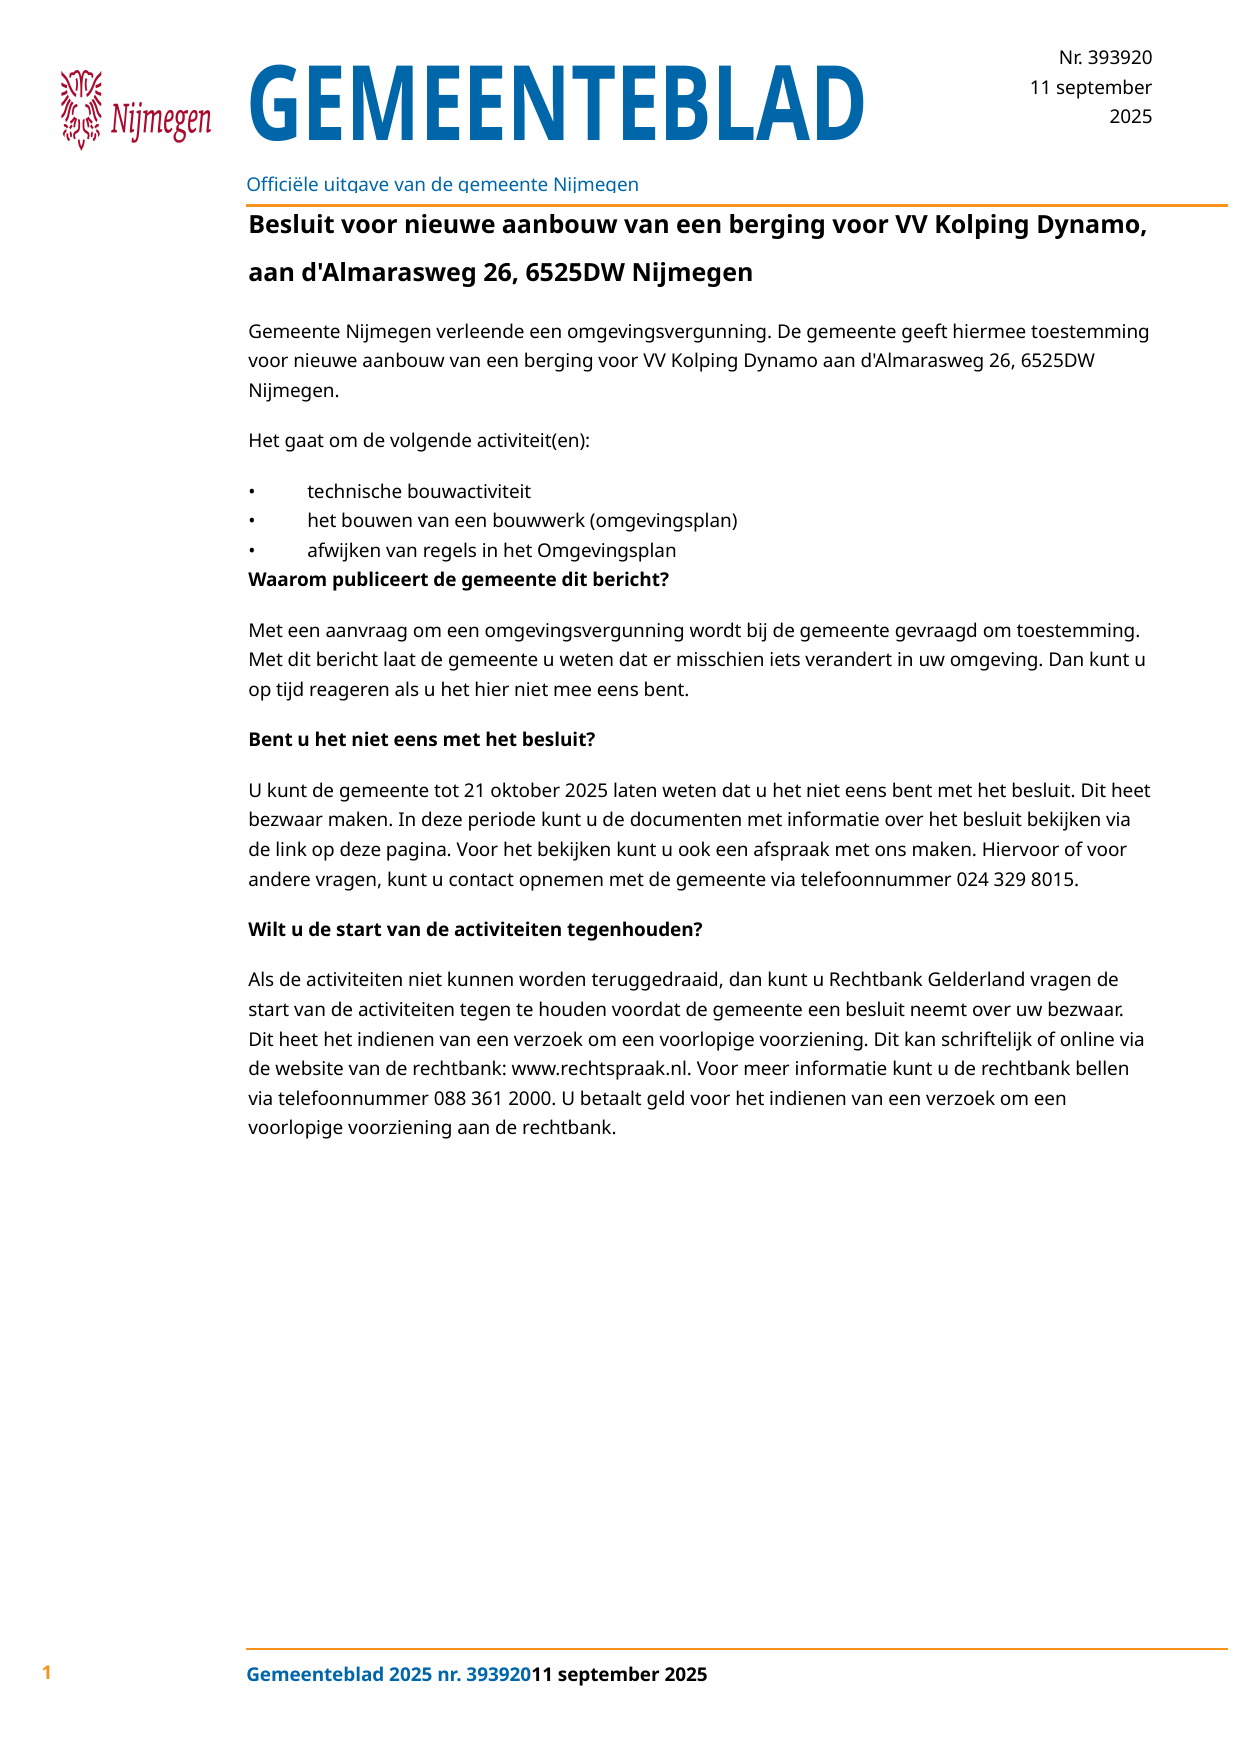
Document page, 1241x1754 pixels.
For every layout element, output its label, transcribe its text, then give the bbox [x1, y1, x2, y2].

text Besluit voor nieuwe aanbouw van een berging voor VV Kolping Dynamo, aan d'Almarasweg 26, 6525DW Nijmegen [248, 207, 1152, 288]
text U kunt de gemeente tot 21 oktober 2025 laten weten dat u het niet eens bent met het besluit. Dit heet bezwaar maken. In deze periode kunt u de documenten met informatie over het besluit bekijken via de link op deze pagina. Voor het bekijken kunt u ook een afspraak met ons maken. Hiervoor of voor andere vragen, kunt u contact opnemen met de gemeente via telefoonnummer 024 329 8015. [248, 777, 1152, 892]
text Het gaat om de volgende activiteit(en): [248, 427, 1152, 453]
text Waarom publiceert de gemeente dit bericht? [248, 567, 1152, 592]
list technische bouwactiviteit [248, 478, 1152, 504]
text Bent u het niet eens met het besluit? [248, 727, 1152, 752]
text Wilt u de start van de activiteiten tegenhouden? [248, 916, 1152, 942]
list afwijken van regels in het Omgevingsplan [248, 537, 1152, 563]
text Als de activiteiten niet kunnen worden teruggedraaid, dan kunt u Rechtbank Gelderland vragen de start van de activiteiten tegen te houden voordat de gemeente een besluit neemt over uw bezwaar. Dit heet het indienen van een verzoek om een voorlopige voorziening. Dit kan schriftelijk of online via de website van de rechtbank: www.rechtspraak.nl. Voor meer informatie kunt u de rechtbank bellen via telefoonnummer 088 361 2000. U betaalt geld voor het indienen van een verzoek om een voorlopige voorziening aan de rechtbank. [248, 967, 1152, 1140]
text Gemeente Nijmegen verleende een omgevingsvergunning. De gemeente geeft hiermee toestemming voor nieuwe aanbouw van een berging voor VV Kolping Dynamo aan d'Almarasweg 26, 6525DW Nijmegen. [248, 318, 1152, 403]
text Met een aanvraag om een omgevingsvergunning wordt bij de gemeente gevraagd om toestemming. Met dit bericht laat de gemeente u weten dat er misschien iets verandert in uw omgeving. Dan kunt u op tijd reageren als u het hier niet mee eens bent. [248, 617, 1152, 702]
picture [41, 47, 231, 172]
list het bouwen van een bouwwerk (omgevingsplan) [248, 507, 1152, 533]
